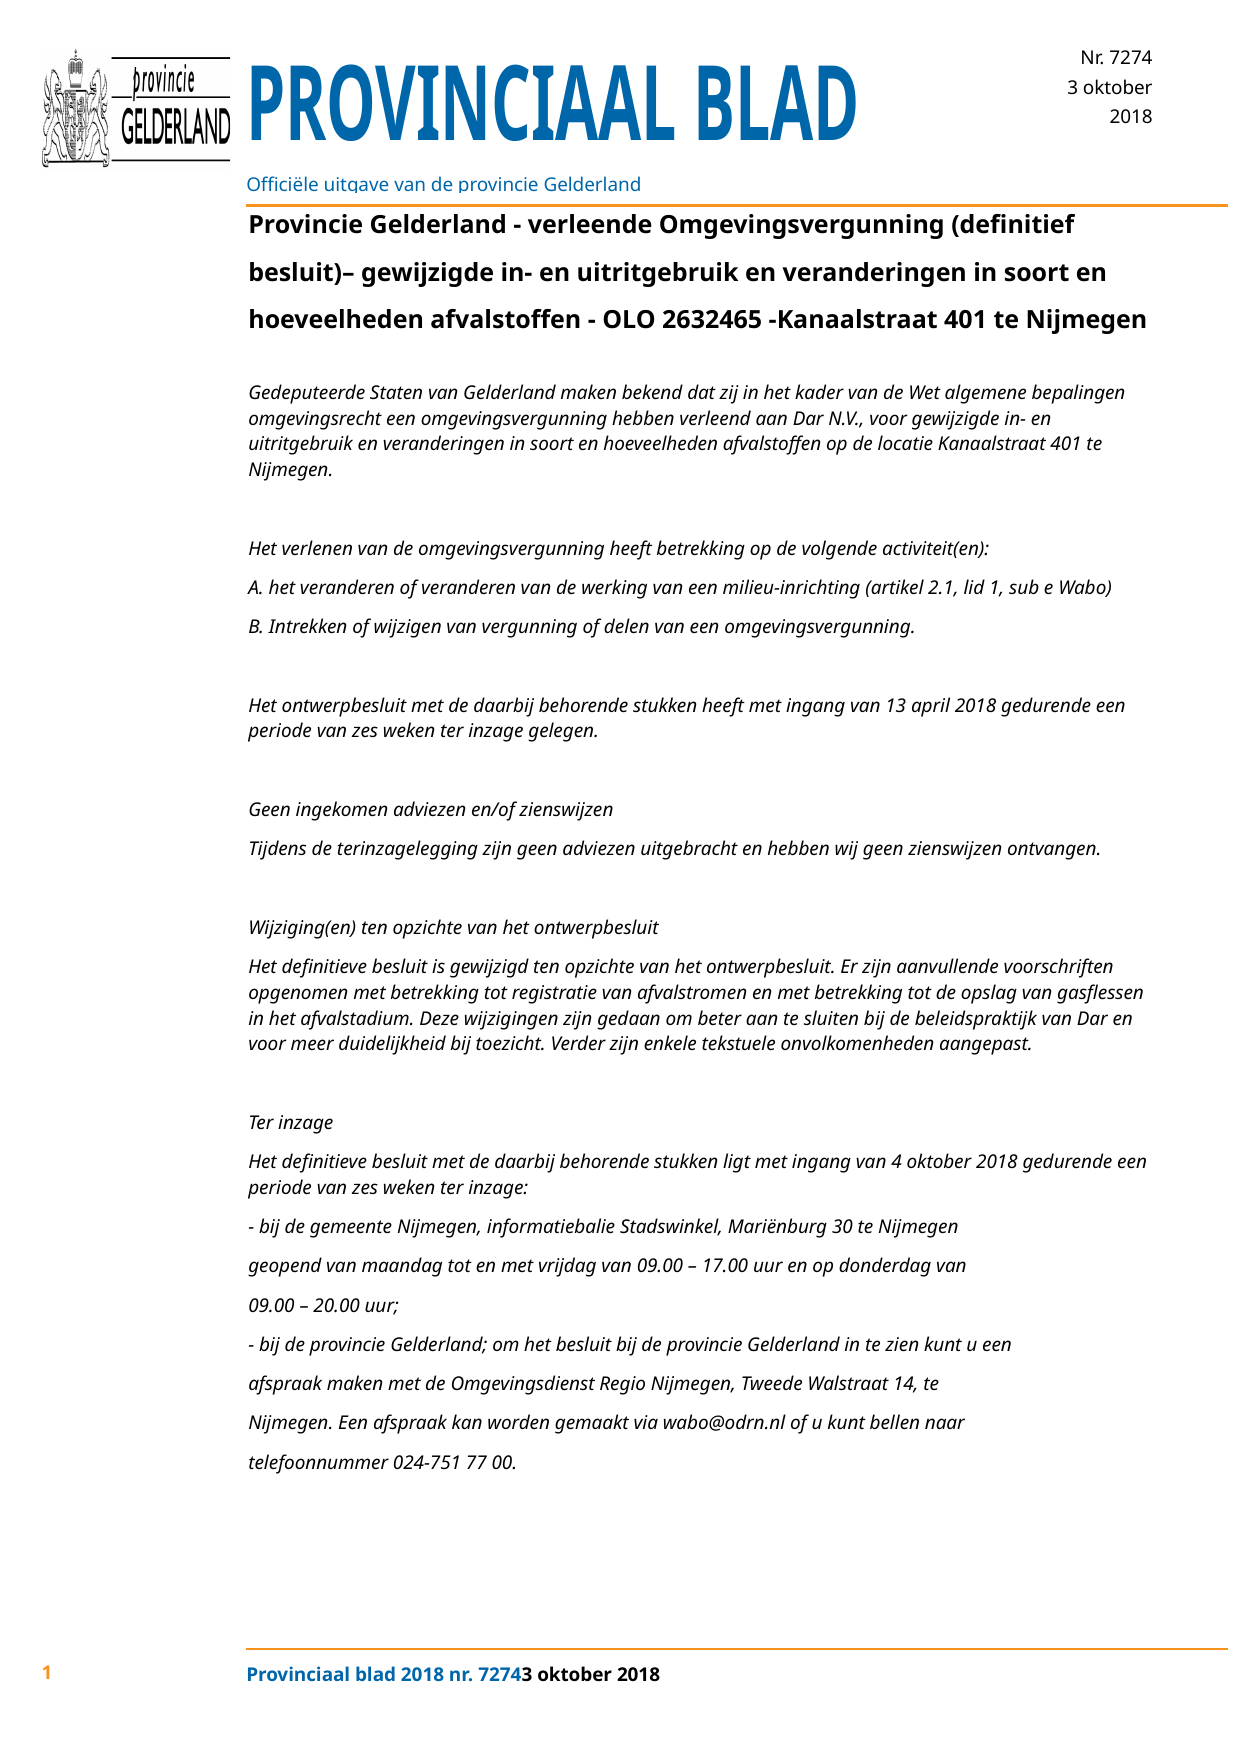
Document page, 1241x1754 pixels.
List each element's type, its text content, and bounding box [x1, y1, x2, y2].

text Het verlenen van de omgevingsvergunning heeft betrekking op de volgende activiteit(en): [248, 535, 1152, 561]
text A. het veranderen of veranderen van de werking van een milieu-inrichting (artikel 2.1, lid 1, sub e Wabo) [248, 574, 1152, 600]
text Het definitieve besluit met de daarbij behorende stukken ligt met ingang van 4 oktober 2018 gedurende een periode van zes weken ter inzage: [248, 1148, 1152, 1200]
text Het definitieve besluit is gewijzigd ten opzichte van het ontwerpbesluit. Er zijn aanvullende voorschriften opgenomen met betrekking tot registratie van afvalstromen en met betrekking tot de opslag van gasflessen in het afvalstadium. Deze wijzigingen zijn gedaan om beter aan te sluiten bij de beleidspraktijk van Dar en voor meer duidelijkheid bij toezicht. Verder zijn enkele tekstuele onvolkomenheden aangepast. [248, 953, 1152, 1056]
text - bij de provincie Gelderland; om het besluit bij de provincie Gelderland in te zien kunt u een [248, 1331, 1152, 1357]
picture [41, 47, 231, 172]
text geopend van maandag tot en met vrijdag van 09.00 – 17.00 uur en op donderdag van [248, 1252, 1152, 1278]
text Tijdens de terinzagelegging zijn geen adviezen uitgebracht en hebben wij geen zienswijzen ontvangen. [248, 835, 1152, 861]
text - bij de gemeente Nijmegen, informatiebalie Stadswinkel, Mariënburg 30 te Nijmegen [248, 1213, 1152, 1239]
text Nijmegen. Een afspraak kan worden gemaakt via wabo@odrn.nl of u kunt bellen naar [248, 1409, 1152, 1435]
text Het ontwerpbesluit met de daarbij behorende stukken heeft met ingang van 13 april 2018 gedurende een periode van zes weken ter inzage gelegen. [248, 692, 1152, 743]
text Gedeputeerde Staten van Gelderland maken bekend dat zij in het kader van de Wet algemene bepalingen omgevingsrecht een omgevingsvergunning hebben verleend aan Dar N.V., voor gewijzigde in- en uitritgebruik en veranderingen in soort en hoeveelheden afvalstoffen op de locatie Kanaalstraat 401 te Nijmegen. [248, 379, 1152, 482]
text Wijziging(en) ten opzichte van het ontwerpbesluit [248, 914, 1152, 940]
text 09.00 – 20.00 uur; [248, 1292, 1152, 1317]
text Geen ingekomen adviezen en/of zienswijzen [248, 796, 1152, 822]
text Provincie Gelderland - verleende Omgevingsvergunning (definitief besluit)– gewijzigde in- en uitritgebruik en veranderingen in soort en hoeveelheden afvalstoffen - OLO 2632465 -Kanaalstraat 401 te Nijmegen [248, 207, 1152, 336]
text B. Intrekken of wijzigen van vergunning of delen van een omgevingsvergunning. [248, 613, 1152, 639]
text telefoonnummer 024-751 77 00. [248, 1449, 1152, 1474]
text afspraak maken met de Omgevingsdienst Regio Nijmegen, Tweede Walstraat 14, te [248, 1370, 1152, 1396]
text Ter inzage [248, 1109, 1152, 1135]
